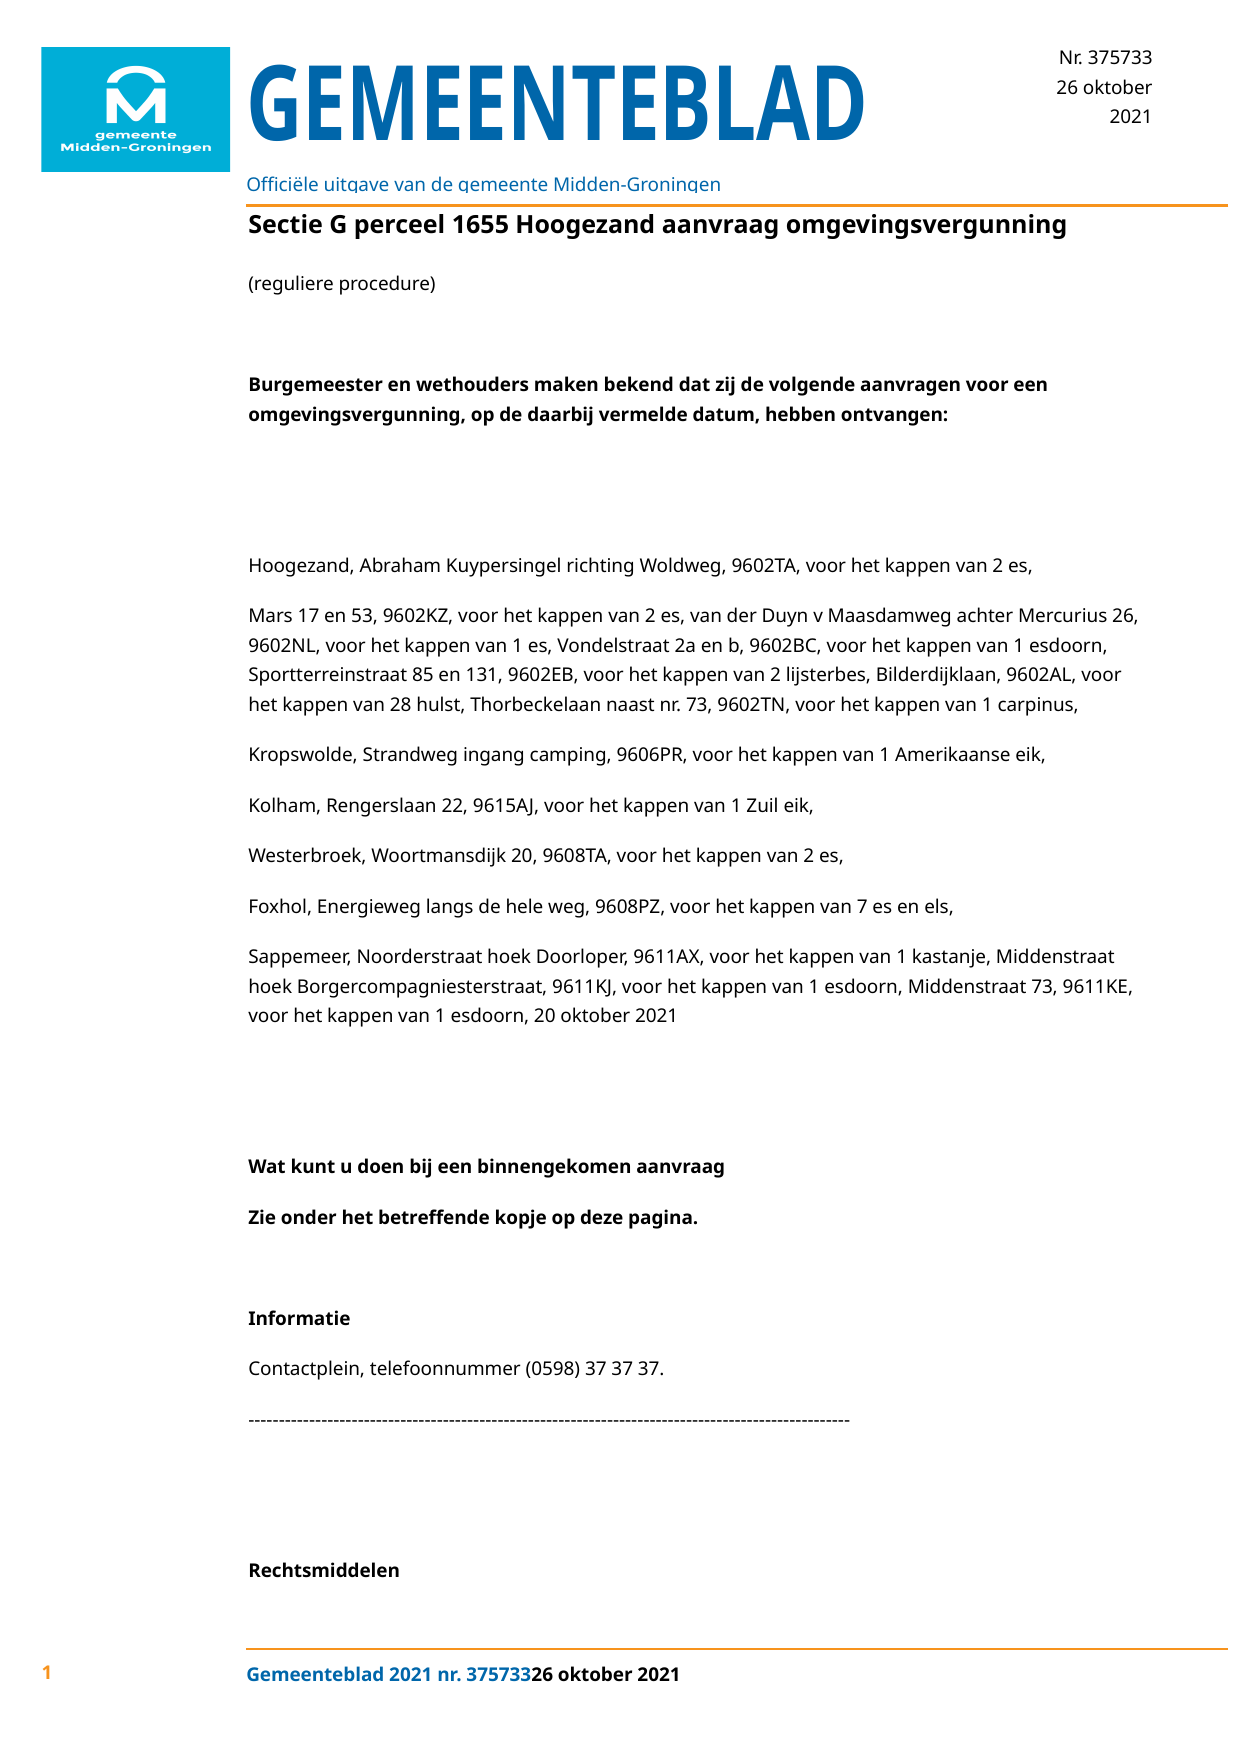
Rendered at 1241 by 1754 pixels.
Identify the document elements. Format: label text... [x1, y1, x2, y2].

text --------------------------------------------------------------------------------------------------- [248, 1406, 1152, 1431]
text Burgemeester en wethouders maken bekend dat zij de volgende aanvragen voor een omgevingsvergunning, op de daarbij vermelde datum, hebben ontvangen: [248, 371, 1152, 426]
text Informatie [248, 1305, 1152, 1331]
text Sappemeer, Noorderstraat hoek Doorloper, 9611AX, voor het kappen van 1 kastanje, Middenstraat hoek Borgercompagniesterstraat, 9611KJ, voor het kappen van 1 esdoorn, Middenstraat 73, 9611KE, voor het kappen van 1 esdoorn, 20 oktober 2021 [248, 943, 1152, 1028]
picture [184, 146, 190, 153]
text Wat kunt u doen bij een binnengekomen aanvraag [248, 1154, 1152, 1179]
text Contactplein, telefoonnummer (0598) 37 37 37. [248, 1355, 1152, 1381]
text Zie onder het betreffende kopje op deze pagina. [248, 1204, 1152, 1230]
picture [107, 89, 165, 122]
text Mars 17 en 53, 9602KZ, voor het kappen van 2 es, van der Duyn v Maasdamweg achter Mercurius 26, 9602NL, voor het kappen van 1 es, Vondelstraat 2a en b, 9602BC, voor het kappen van 1 esdoorn, Sportterreinstraat 85 en 131, 9602EB, voor het kappen van 2 lijsterbes, Bilderdijklaan, 9602AL, voor het kappen van 28 hulst, Thorbeckelaan naast nr. 73, 9602TN, voor het kappen van 1 carpinus, [248, 602, 1152, 717]
text Hoogezand, Abraham Kuypersingel richting Woldweg, 9602TA, voor het kappen van 2 es, [248, 552, 1152, 578]
text Sectie G perceel 1655 Hoogezand aanvraag omgevingsvergunning [248, 207, 1152, 241]
text Kropswolde, Strandweg ingang camping, 9606PR, voor het kappen van 1 Amerikaanse eik, [248, 742, 1152, 767]
text (reguliere procedure) [248, 270, 1152, 296]
text Westerbroek, Woortmansdijk 20, 9608TA, voor het kappen van 2 es, [248, 842, 1152, 868]
picture [108, 66, 164, 82]
text Foxhol, Energieweg langs de hele weg, 9608PZ, voor het kappen van 7 es en els, [248, 893, 1152, 918]
text Kolham, Rengerslaan 22, 9615AJ, voor het kappen van 1 Zuil eik, [248, 792, 1152, 818]
text Rechtsmiddelen [248, 1557, 1152, 1583]
